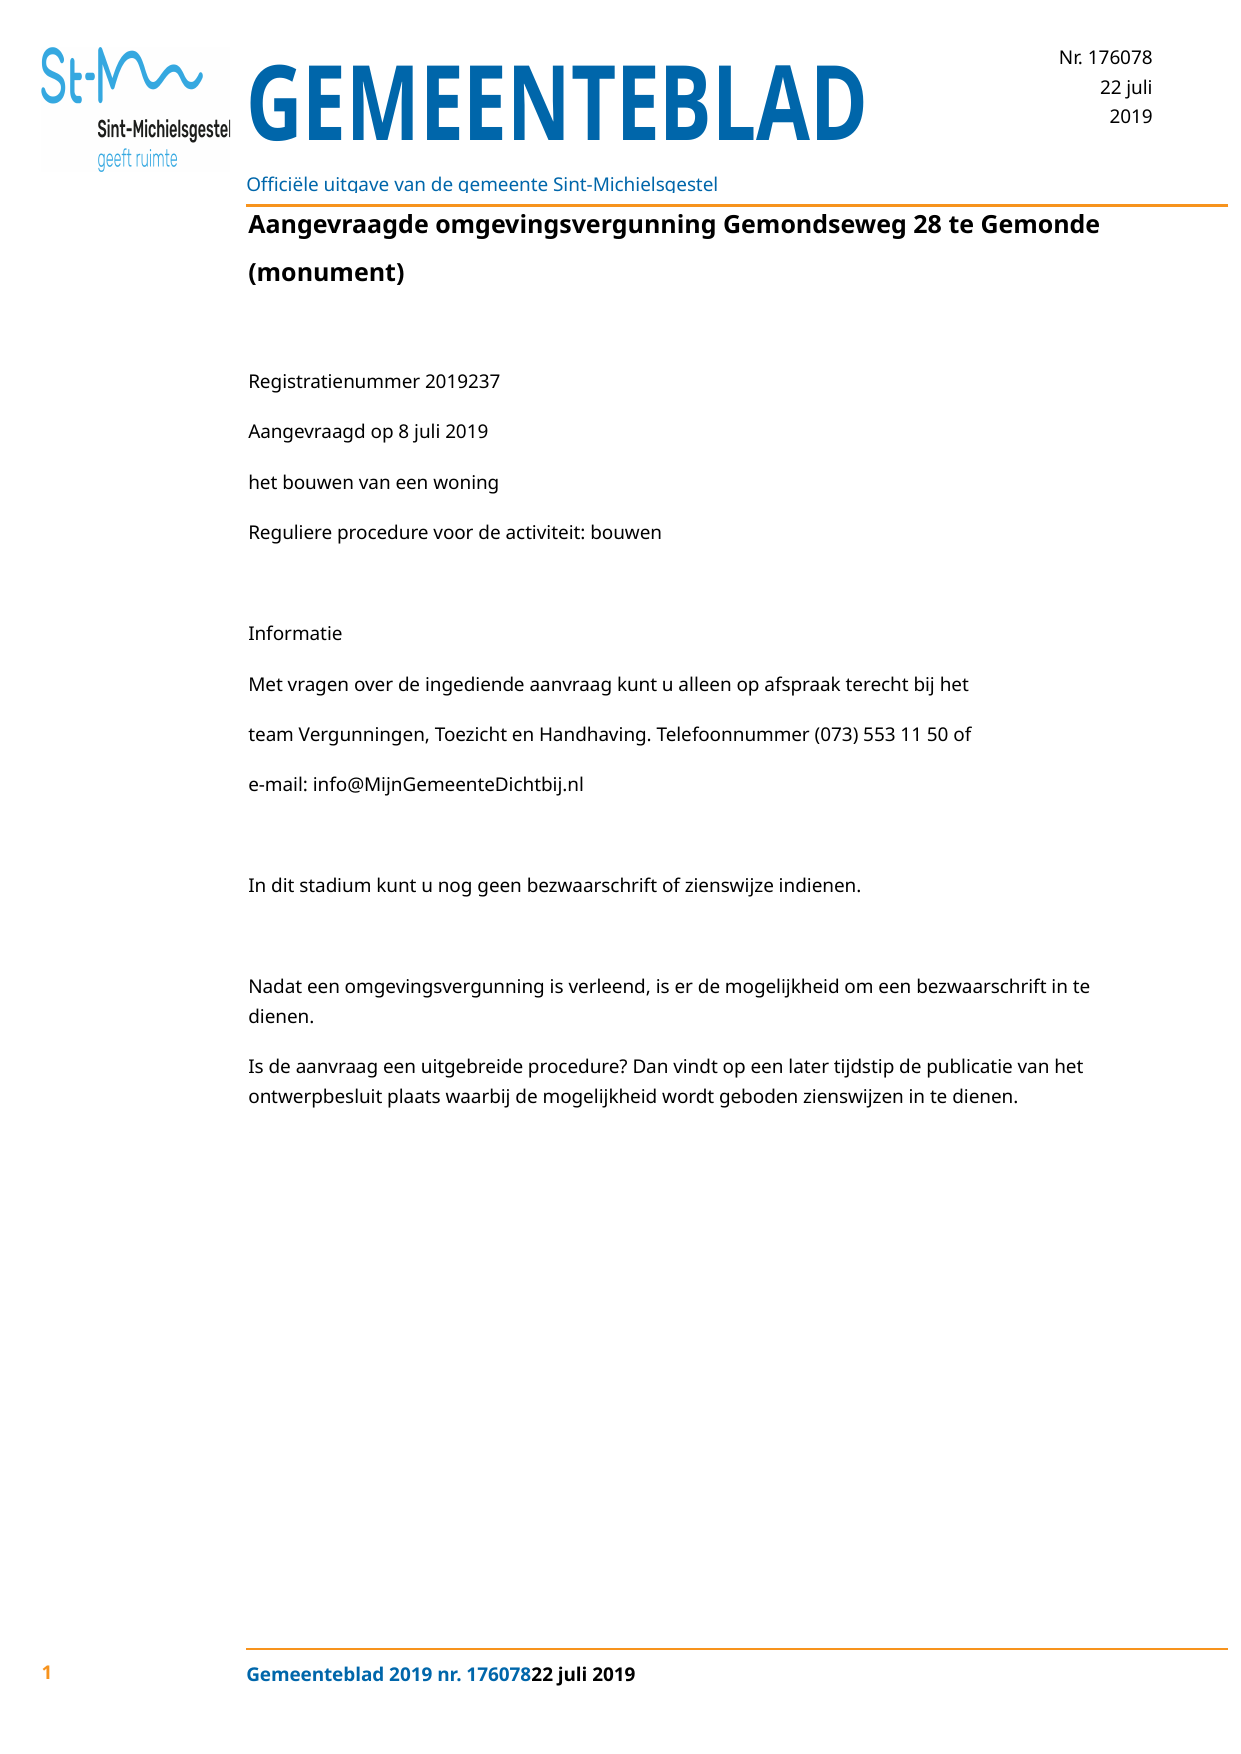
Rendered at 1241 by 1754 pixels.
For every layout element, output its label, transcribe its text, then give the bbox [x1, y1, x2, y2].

picture [41, 47, 231, 172]
text In dit stadium kunt u nog geen bezwaarschrift of zienswijze indienen. [248, 872, 1152, 898]
text Aangevraagd op 8 juli 2019 [248, 419, 1152, 444]
text Is de aanvraag een uitgebreide procedure? Dan vindt op een later tijdstip de publicatie van het ontwerpbesluit plaats waarbij de mogelijkheid wordt geboden zienswijzen in te dienen. [248, 1053, 1152, 1109]
text e-mail: info@MijnGemeenteDichtbij.nl [248, 772, 1152, 797]
text Registratienummer 2019237 [248, 368, 1152, 394]
text Met vragen over de ingediende aanvraag kunt u alleen op afspraak terecht bij het [248, 671, 1152, 697]
text team Vergunningen, Toezicht en Handhaving. Telefoonnummer (073) 553 11 50 of [248, 721, 1152, 747]
text Reguliere procedure voor de activiteit: bouwen [248, 519, 1152, 545]
text Aangevraagde omgevingsvergunning Gemondseweg 28 te Gemonde (monument) [248, 207, 1152, 288]
text Nadat een omgevingsvergunning is verleend, is er de mogelijkheid om een bezwaarschrift in te dienen. [248, 973, 1152, 1029]
text Informatie [248, 620, 1152, 646]
text het bouwen van een woning [248, 469, 1152, 495]
